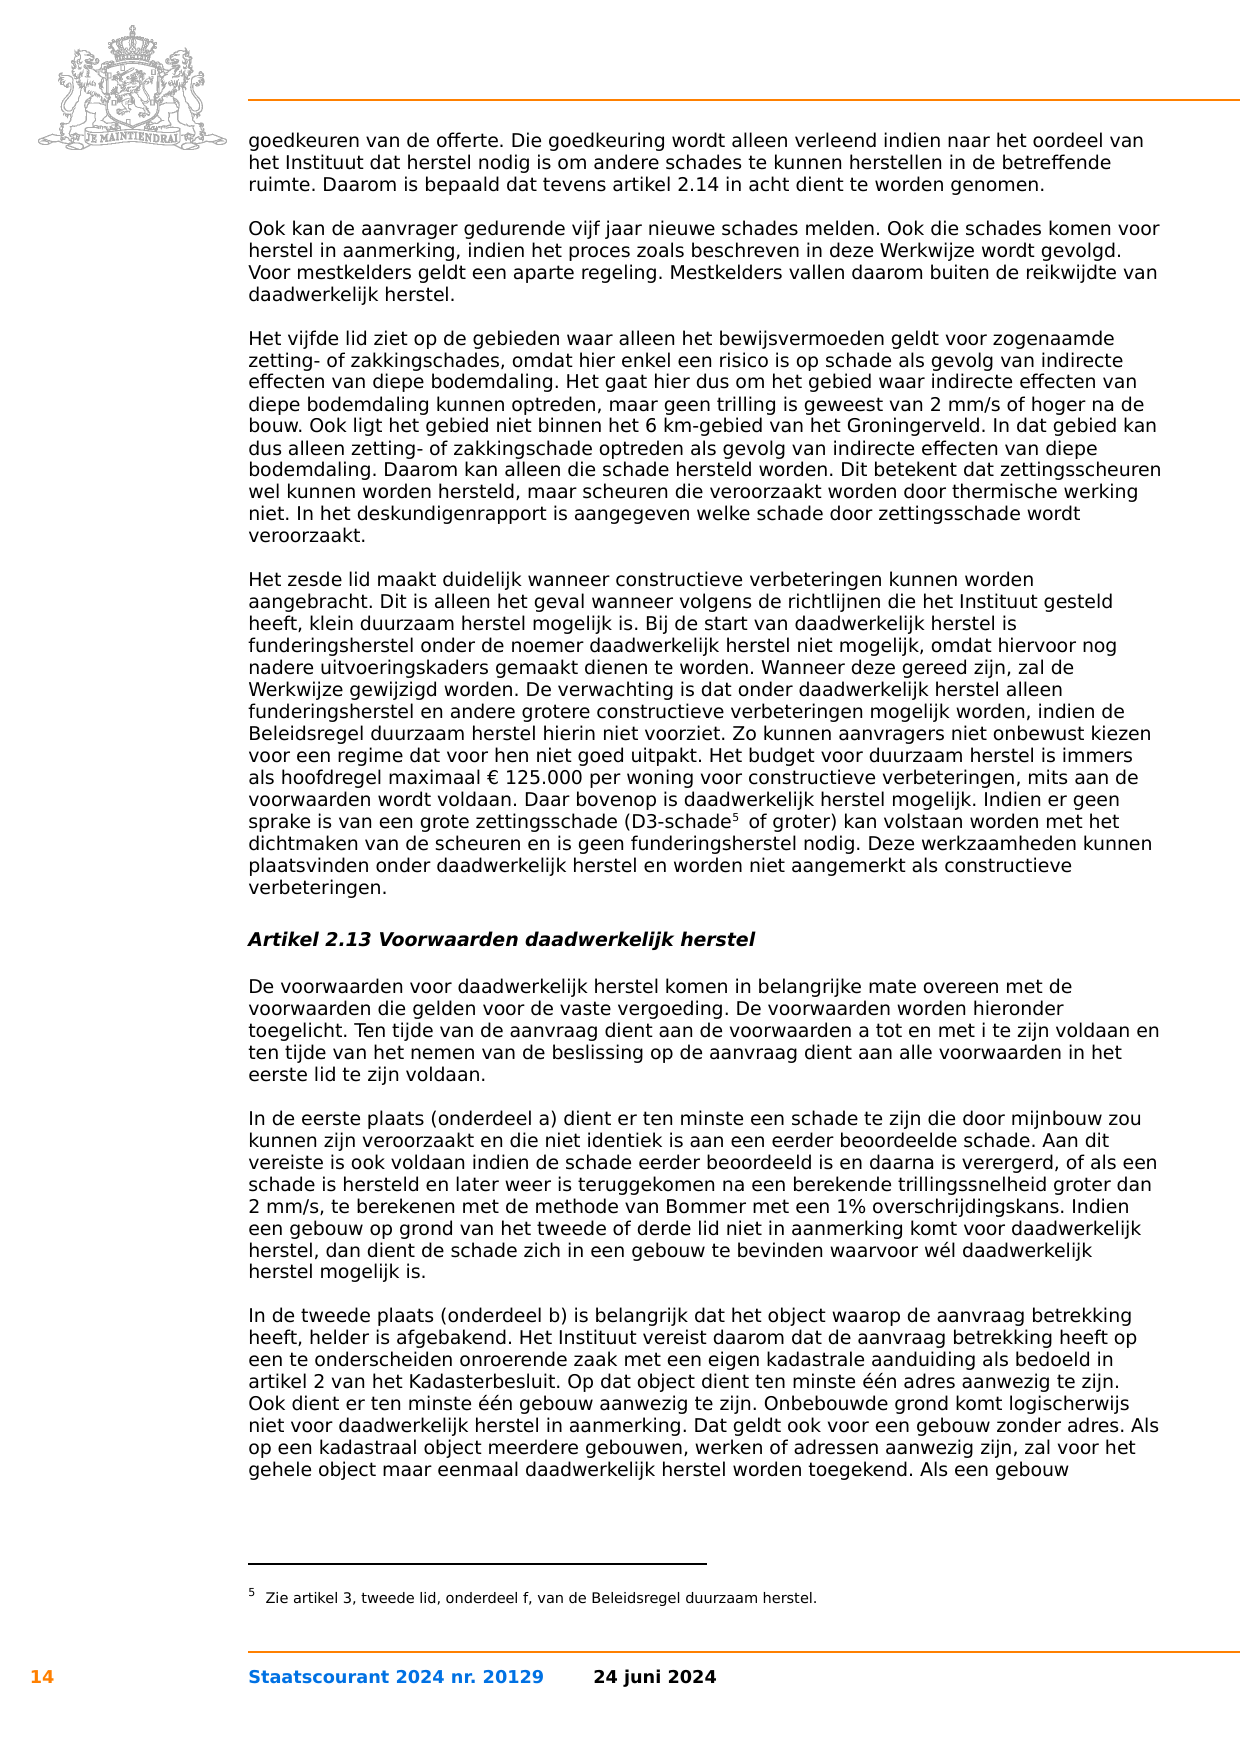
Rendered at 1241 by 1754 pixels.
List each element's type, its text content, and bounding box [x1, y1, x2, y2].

text Het vijfde lid ziet op de gebieden waar alleen het bewijsvermoeden geldt voor zogenaamde zetting- of zakkingschades, omdat hier enkel een risico is op schade als gevolg van indirecte effecten van diepe bodemdaling. Het gaat hier dus om het gebied waar indirecte effecten van diepe bodemdaling kunnen optreden, maar geen trilling is geweest van 2 mm/s of hoger na de bouw. Ook ligt het gebied niet binnen het 6 km-gebied van het Groningerveld. In dat gebied kan dus alleen zetting- of zakkingschade optreden als gevolg van indirecte effecten van diepe bodemdaling. Daarom kan alleen die schade hersteld worden. Dit betekent dat zettingsscheuren wel kunnen worden hersteld, maar scheuren die veroorzaakt worden door thermische werking niet. In het deskundigenrapport is aangegeven welke schade door zettingsschade wordt veroorzaakt. [248, 327, 1163, 547]
text In de tweede plaats (onderdeel b) is belangrijk dat het object waarop de aanvraag betrekking heeft, helder is afgebakend. Het Instituut vereist daarom dat de aanvraag betrekking heeft op een te onderscheiden onroerende zaak met een eigen kadastrale aanduiding als bedoeld in artikel 2 van het Kadasterbesluit. Op dat object dient ten minste één adres aanwezig te zijn. Ook dient er ten minste één gebouw aanwezig te zijn. Onbebouwde grond komt logischerwijs niet voor daadwerkelijk herstel in aanmerking. Dat geldt ook voor een gebouw zonder adres. Als op een kadastraal object meerdere gebouwen, werken of adressen aanwezig zijn, zal voor het gehele object maar eenmaal daadwerkelijk herstel worden toegekend. Als een gebouw [248, 1305, 1163, 1481]
text De voorwaarden voor daadwerkelijk herstel komen in belangrijke mate overeen met de voorwaarden die gelden voor de vaste vergoeding. De voorwaarden worden hieronder toegelicht. Ten tijde van de aanvraag dient aan de voorwaarden a tot en met i te zijn voldaan en ten tijde van het nemen van de beslissing op de aanvraag dient aan alle voorwaarden in het eerste lid te zijn voldaan. [248, 976, 1163, 1086]
text Zie artikel 3, tweede lid, onderdeel f, van de Beleidsregel duurzaam herstel. [248, 1586, 1163, 1608]
text goedkeuren van de offerte. Die goedkeuring wordt alleen verleend indien naar het oordeel van het Instituut dat herstel nodig is om andere schades te kunnen herstellen in de betreffende ruimte. Daarom is bepaald dat tevens artikel 2.14 in acht dient te worden genomen. [248, 130, 1163, 196]
subtitle Artikel 2.13 Voorwaarden daadwerkelijk herstel [248, 929, 1163, 951]
text In de eerste plaats (onderdeel a) dient er ten minste een schade te zijn die door mijnbouw zou kunnen zijn veroorzaakt en die niet identiek is aan een eerder beoordeelde schade. Aan dit vereiste is ook voldaan indien de schade eerder beoordeeld is en daarna is verergerd, of als een schade is hersteld en later weer is teruggekomen na een berekende trillingssnelheid groter dan 2 mm/s, te berekenen met de methode van Bommer met een 1% overschrijdingskans. Indien een gebouw op grond van het tweede of derde lid niet in aanmerking komt voor daadwerkelijk herstel, dan dient de schade zich in een gebouw te bevinden waarvoor wél daadwerkelijk herstel mogelijk is. [248, 1108, 1163, 1283]
text Het zesde lid maakt duidelijk wanneer constructieve verbeteringen kunnen worden aangebracht. Dit is alleen het geval wanneer volgens de richtlijnen die het Instituut gesteld heeft, klein duurzaam herstel mogelijk is. Bij de start van daadwerkelijk herstel is funderingsherstel onder de noemer daadwerkelijk herstel niet mogelijk, omdat hiervoor nog nadere uitvoeringskaders gemaakt dienen te worden. Wanneer deze gereed zijn, zal de Werkwijze gewijzigd worden. De verwachting is dat onder daadwerkelijk herstel alleen funderingsherstel en andere grotere constructieve verbeteringen mogelijk worden, indien de Beleidsregel duurzaam herstel hierin niet voorziet. Zo kunnen aanvragers niet onbewust kiezen voor een regime dat voor hen niet goed uitpakt. Het budget voor duurzaam herstel is immers als hoofdregel maximaal € 125.000 per woning voor constructieve verbeteringen, mits aan de voorwaarden wordt voldaan. Daar bovenop is daadwerkelijk herstel mogelijk. Indien er geen sprake is van een grote zettingsschade (D3-schade of groter) kan volstaan worden met het dichtmaken van de scheuren en is geen funderingsherstel nodig. Deze werkzaamheden kunnen plaatsvinden onder daadwerkelijk herstel en worden niet aangemerkt als constructieve verbeteringen. [248, 569, 1163, 899]
text Ook kan de aanvrager gedurende vijf jaar nieuwe schades melden. Ook die schades komen voor herstel in aanmerking, indien het proces zoals beschreven in deze Werkwijze wordt gevolgd. Voor mestkelders geldt een aparte regeling. Mestkelders vallen daarom buiten de reikwijdte van daadwerkelijk herstel. [248, 218, 1163, 306]
picture [38, 25, 227, 150]
